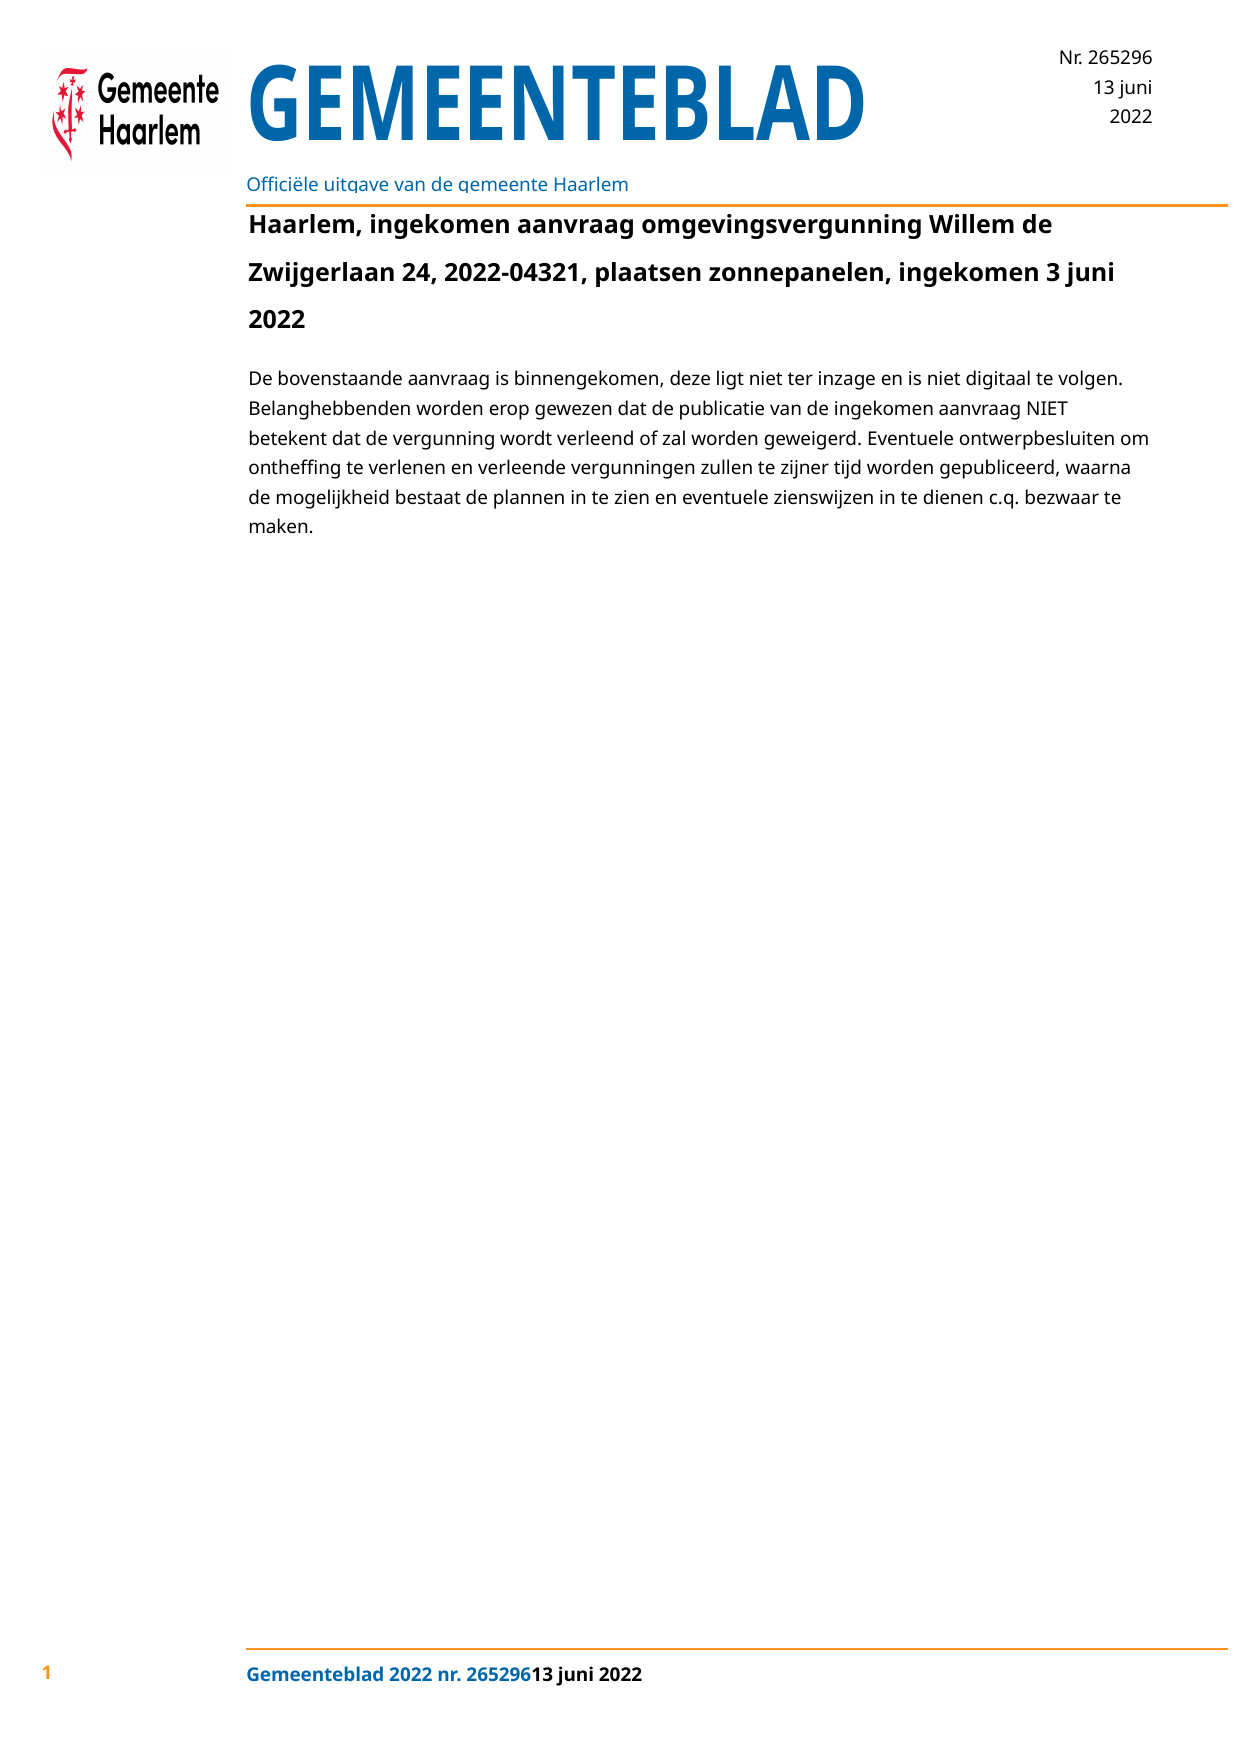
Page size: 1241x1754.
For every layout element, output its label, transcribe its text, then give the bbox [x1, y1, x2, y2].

text De bovenstaande aanvraag is binnengekomen, deze ligt niet ter inzage en is niet digitaal te volgen. Belanghebbenden worden erop gewezen dat de publicatie van de ingekomen aanvraag NIET betekent dat de vergunning wordt verleend of zal worden geweigerd. Eventuele ontwerpbesluiten om ontheffing te verlenen en verleende vergunningen zullen te zijner tijd worden gepubliceerd, waarna de mogelijkheid bestaat de plannen in te zien en eventuele zienswijzen in te dienen c.q. bezwaar te maken. [248, 366, 1152, 539]
text Haarlem, ingekomen aanvraag omgevingsvergunning Willem de Zwijgerlaan 24, 2022-04321, plaatsen zonnepanelen, ingekomen 3 juni 2022 [248, 207, 1152, 336]
picture [41, 47, 231, 172]
